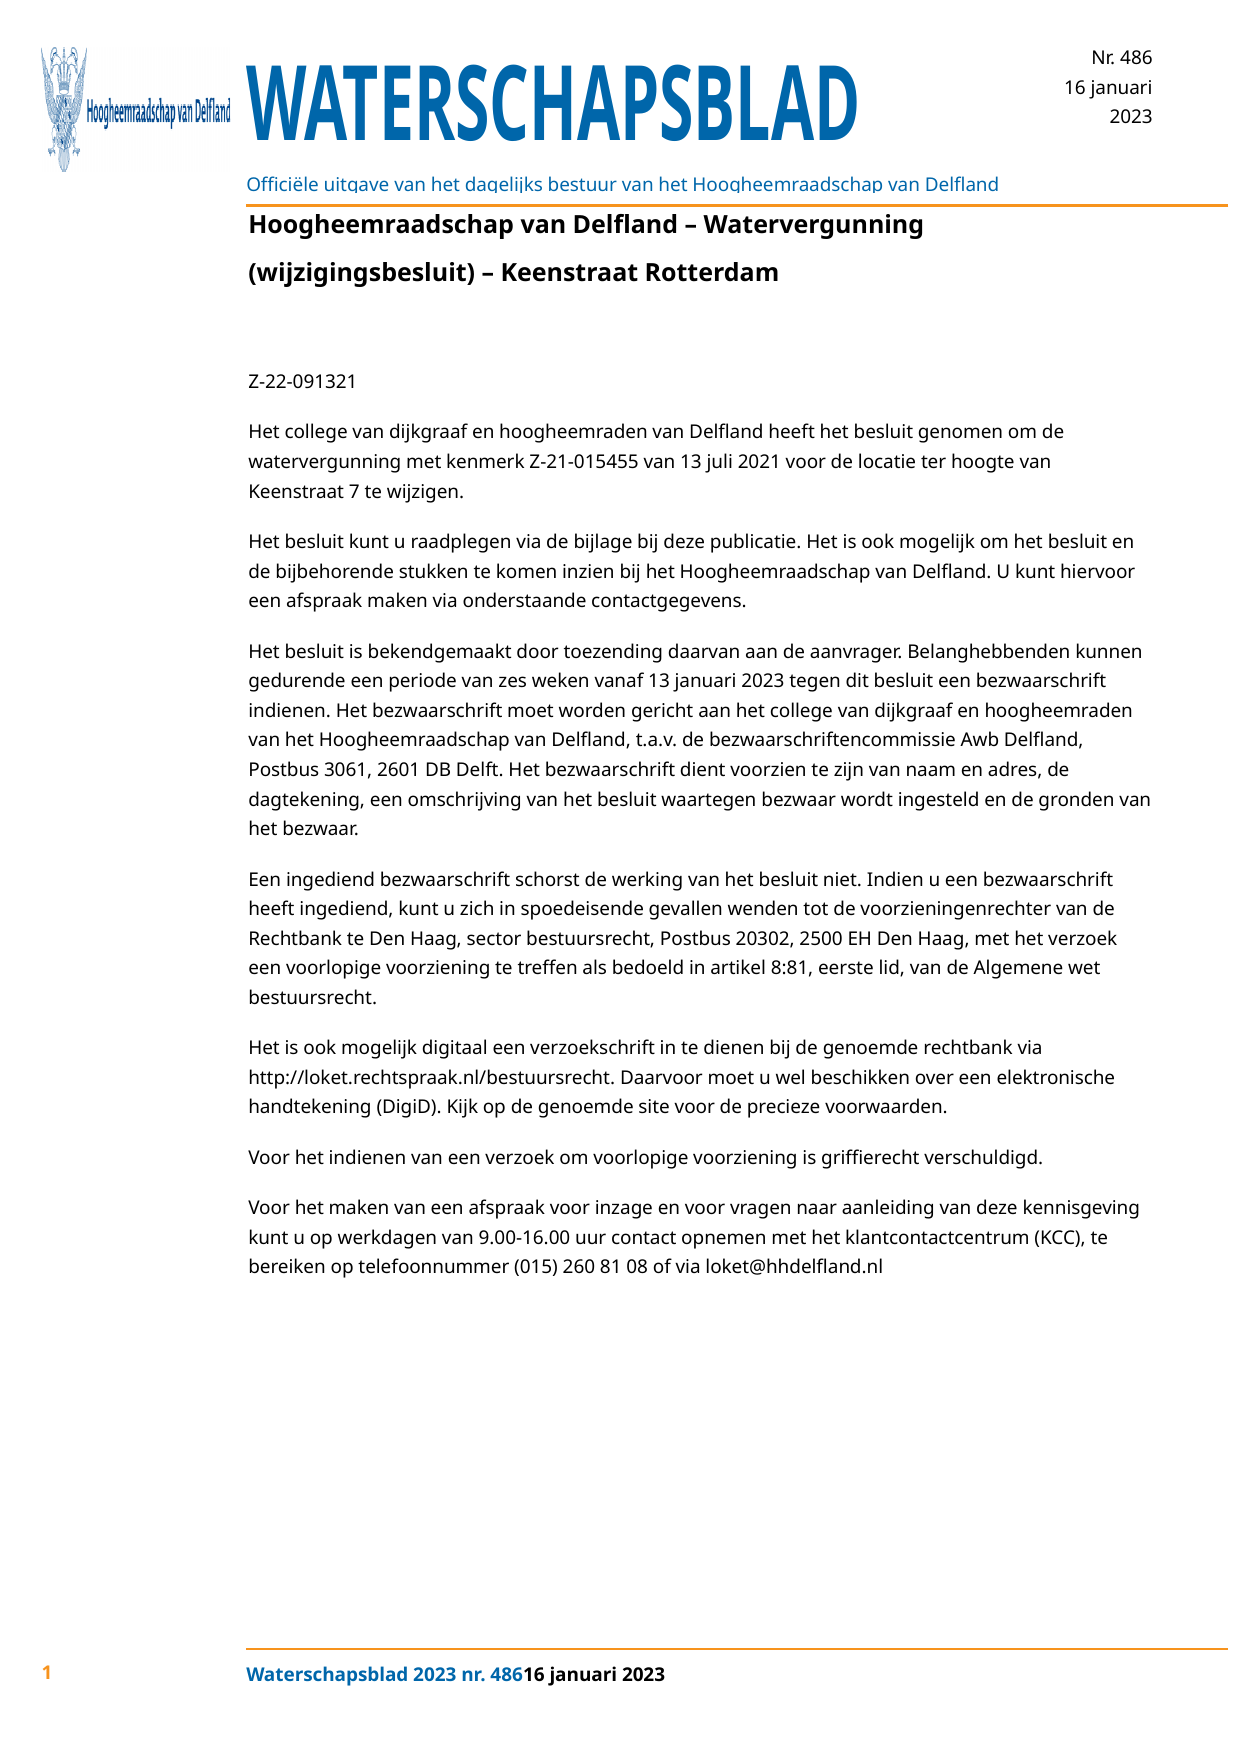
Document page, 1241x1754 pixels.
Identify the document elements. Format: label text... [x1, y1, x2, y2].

text Voor het maken van een afspraak voor inzage en voor vragen naar aanleiding van deze kennisgeving kunt u op werkdagen van 9.00-16.00 uur contact opnemen met het klantcontactcentrum (KCC), te bereiken op telefoonnummer (015) 260 81 08 of via loket@hhdelfland.nl [248, 1194, 1152, 1279]
text Het is ook mogelijk digitaal een verzoekschrift in te dienen bij de genoemde rechtbank via http://loket.rechtspraak.nl/bestuursrecht. Daarvoor moet u wel beschikken over een elektronische handtekening (DigiD). Kijk op de genoemde site voor de precieze voorwaarden. [248, 1034, 1152, 1119]
text Een ingediend bezwaarschrift schorst de werking van het besluit niet. Indien u een bezwaarschrift heeft ingediend, kunt u zich in spoedeisende gevallen wenden tot de voorzieningenrechter van de Rechtbank te Den Haag, sector bestuursrecht, Postbus 20302, 2500 EH Den Haag, met het verzoek een voorlopige voorziening te treffen als bedoeld in artikel 8:81, eerste lid, van de Algemene wet bestuursrecht. [248, 866, 1152, 1010]
text Z-22-091321 [248, 368, 1152, 394]
picture [41, 47, 231, 172]
text Hoogheemraadschap van Delfland – Watervergunning (wijzigingsbesluit) – Keenstraat Rotterdam [248, 207, 1152, 288]
text Het besluit is bekendgemaakt door toezending daarvan aan de aanvrager. Belanghebbenden kunnen gedurende een periode van zes weken vanaf 13 januari 2023 tegen dit besluit een bezwaarschrift indienen. Het bezwaarschrift moet worden gericht aan het college van dijkgraaf en hoogheemraden van het Hoogheemraadschap van Delfland, t.a.v. de bezwaarschriftencommissie Awb Delfland, Postbus 3061, 2601 DB Delft. Het bezwaarschrift dient voorzien te zijn van naam en adres, de dagtekening, een omschrijving van het besluit waartegen bezwaar wordt ingesteld en de gronden van het bezwaar. [248, 638, 1152, 841]
text Voor het indienen van een verzoek om voorlopige voorziening is griffierecht verschuldigd. [248, 1144, 1152, 1170]
text Het college van dijkgraaf en hoogheemraden van Delfland heeft het besluit genomen om de watervergunning met kenmerk Z-21-015455 van 13 juli 2021 voor de locatie ter hoogte van Keenstraat 7 te wijzigen. [248, 419, 1152, 504]
text Het besluit kunt u raadplegen via de bijlage bij deze publicatie. Het is ook mogelijk om het besluit en de bijbehorende stukken te komen inzien bij het Hoogheemraadschap van Delfland. U kunt hiervoor een afspraak maken via onderstaande contactgegevens. [248, 528, 1152, 613]
